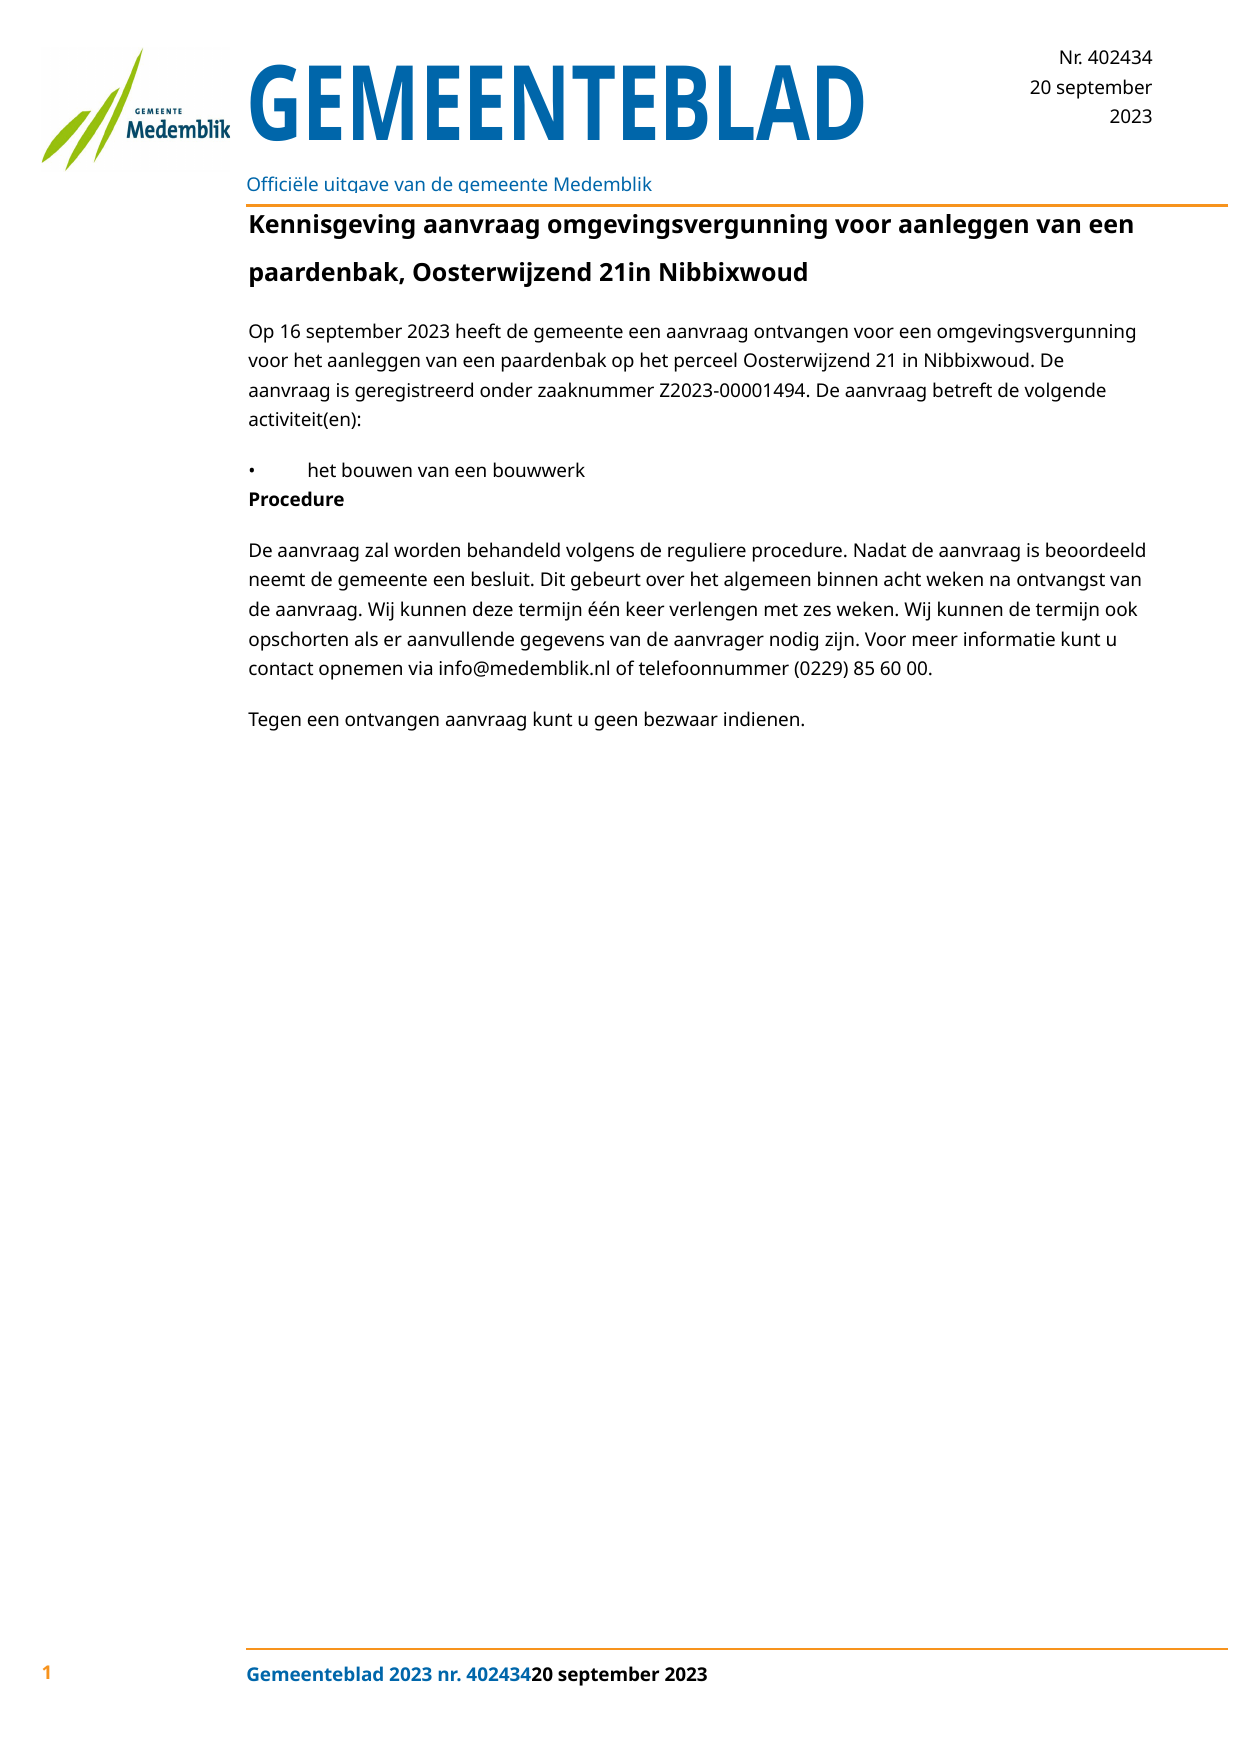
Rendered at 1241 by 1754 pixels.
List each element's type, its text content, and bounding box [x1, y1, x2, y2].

text De aanvraag zal worden behandeld volgens de reguliere procedure. Nadat de aanvraag is beoordeeld neemt de gemeente een besluit. Dit gebeurt over het algemeen binnen acht weken na ontvangst van de aanvraag. Wij kunnen deze termijn één keer verlengen met zes weken. Wij kunnen de termijn ook opschorten als er aanvullende gegevens van de aanvrager nodig zijn. Voor meer informatie kunt u contact opnemen via info@medemblik.nl of telefoonnummer (0229) 85 60 00. [248, 537, 1152, 681]
text Procedure [248, 487, 1152, 512]
text Tegen een ontvangen aanvraag kunt u geen bezwaar indienen. [248, 706, 1152, 732]
picture [41, 47, 231, 172]
text Op 16 september 2023 heeft de gemeente een aanvraag ontvangen voor een omgevingsvergunning voor het aanleggen van een paardenbak op het perceel Oosterwijzend 21 in Nibbixwoud. De aanvraag is geregistreerd onder zaaknummer Z2023-00001494. De aanvraag betreft de volgende activiteit(en): [248, 318, 1152, 432]
list het bouwen van een bouwwerk [248, 457, 1152, 483]
text Kennisgeving aanvraag omgevingsvergunning voor aanleggen van een paardenbak, Oosterwijzend 21in Nibbixwoud [248, 207, 1152, 288]
